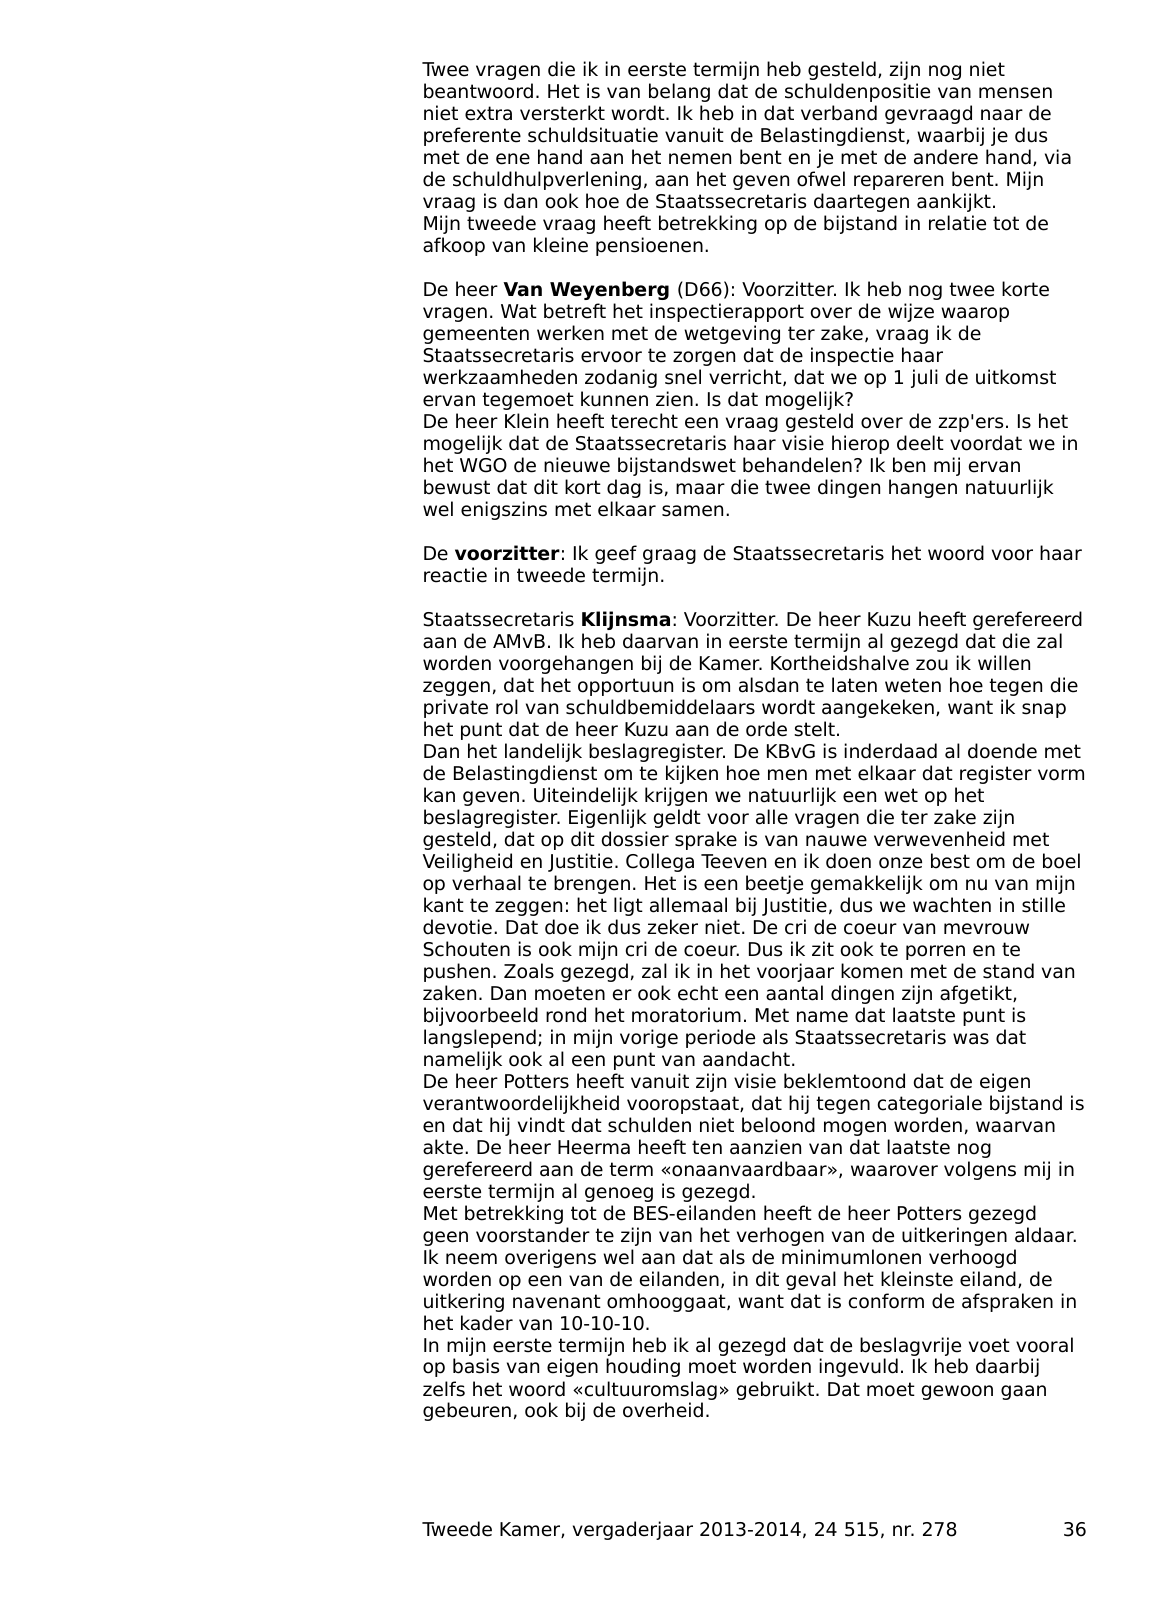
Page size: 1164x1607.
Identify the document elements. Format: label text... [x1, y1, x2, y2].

text De heer Van Weyenberg (D66): Voorzitter. Ik heb nog twee korte vragen. Wat betreft het inspectierapport over de wijze waarop gemeenten werken met de wetgeving ter zake, vraag ik de Staatssecretaris ervoor te zorgen dat de inspectie haar werkzaamheden zodanig snel verricht, dat we op 1 juli de uitkomst ervan tegemoet kunnen zien. Is dat mogelijk? [422, 279, 1087, 411]
text Twee vragen die ik in eerste termijn heb gesteld, zijn nog niet beantwoord. Het is van belang dat de schuldenpositie van mensen niet extra versterkt wordt. Ik heb in dat verband gevraagd naar de preferente schuldsituatie vanuit de Belastingdienst, waarbij je dus met de ene hand aan het nemen bent en je met de andere hand, via de schuldhulpverlening, aan het geven ofwel repareren bent. Mijn vraag is dan ook hoe de Staatssecretaris daartegen aankijkt. [422, 59, 1087, 213]
text Mijn tweede vraag heeft betrekking op de bijstand in relatie tot de afkoop van kleine pensioenen. [422, 213, 1087, 257]
text Dan het landelijk beslagregister. De KBvG is inderdaad al doende met de Belastingdienst om te kijken hoe men met elkaar dat register vorm kan geven. Uiteindelijk krijgen we natuurlijk een wet op het beslagregister. Eigenlijk geldt voor alle vragen die ter zake zijn gesteld, dat op dit dossier sprake is van nauwe verwevenheid met Veiligheid en Justitie. Collega Teeven en ik doen onze best om de boel op verhaal te brengen. Het is een beetje gemakkelijk om nu van mijn kant te zeggen: het ligt allemaal bij Justitie, dus we wachten in stille devotie. Dat doe ik dus zeker niet. De cri de coeur van mevrouw Schouten is ook mijn cri de coeur. Dus ik zit ook te porren en te pushen. Zoals gezegd, zal ik in het voorjaar komen met de stand van zaken. Dan moeten er ook echt een aantal dingen zijn afgetikt, bijvoorbeeld rond het moratorium. Met name dat laatste punt is langslepend; in mijn vorige periode als Staatssecretaris was dat namelijk ook al een punt van aandacht. [422, 741, 1087, 1071]
text De voorzitter: Ik geef graag de Staatssecretaris het woord voor haar reactie in tweede termijn. [422, 543, 1087, 587]
text In mijn eerste termijn heb ik al gezegd dat de beslagvrije voet vooral op basis van eigen houding moet worden ingevuld. Ik heb daarbij zelfs het woord «cultuuromslag» gebruikt. Dat moet gewoon gaan gebeuren, ook bij de overheid. [422, 1334, 1087, 1422]
text Staatssecretaris Klijnsma: Voorzitter. De heer Kuzu heeft gerefereerd aan de AMvB. Ik heb daarvan in eerste termijn al gezegd dat die zal worden voorgehangen bij de Kamer. Kortheidshalve zou ik willen zeggen, dat het opportuun is om alsdan te laten weten hoe tegen die private rol van schuldbemiddelaars wordt aangekeken, want ik snap het punt dat de heer Kuzu aan de orde stelt. [422, 609, 1087, 741]
text De heer Potters heeft vanuit zijn visie beklemtoond dat de eigen verantwoordelijkheid vooropstaat, dat hij tegen categoriale bijstand is en dat hij vindt dat schulden niet beloond mogen worden, waarvan akte. De heer Heerma heeft ten aanzien van dat laatste nog gerefereerd aan de term «onaanvaardbaar», waarover volgens mij in eerste termijn al genoeg is gezegd. [422, 1071, 1087, 1203]
text Met betrekking tot de BES-eilanden heeft de heer Potters gezegd geen voorstander te zijn van het verhogen van de uitkeringen aldaar. Ik neem overigens wel aan dat als de minimumlonen verhoogd worden op een van de eilanden, in dit geval het kleinste eiland, de uitkering navenant omhooggaat, want dat is conform de afspraken in het kader van 10-10-10. [422, 1203, 1087, 1334]
text De heer Klein heeft terecht een vraag gesteld over de zzp'ers. Is het mogelijk dat de Staatssecretaris haar visie hierop deelt voordat we in het WGO de nieuwe bijstandswet behandelen? Ik ben mij ervan bewust dat dit kort dag is, maar die twee dingen hangen natuurlijk wel enigszins met elkaar samen. [422, 411, 1087, 521]
